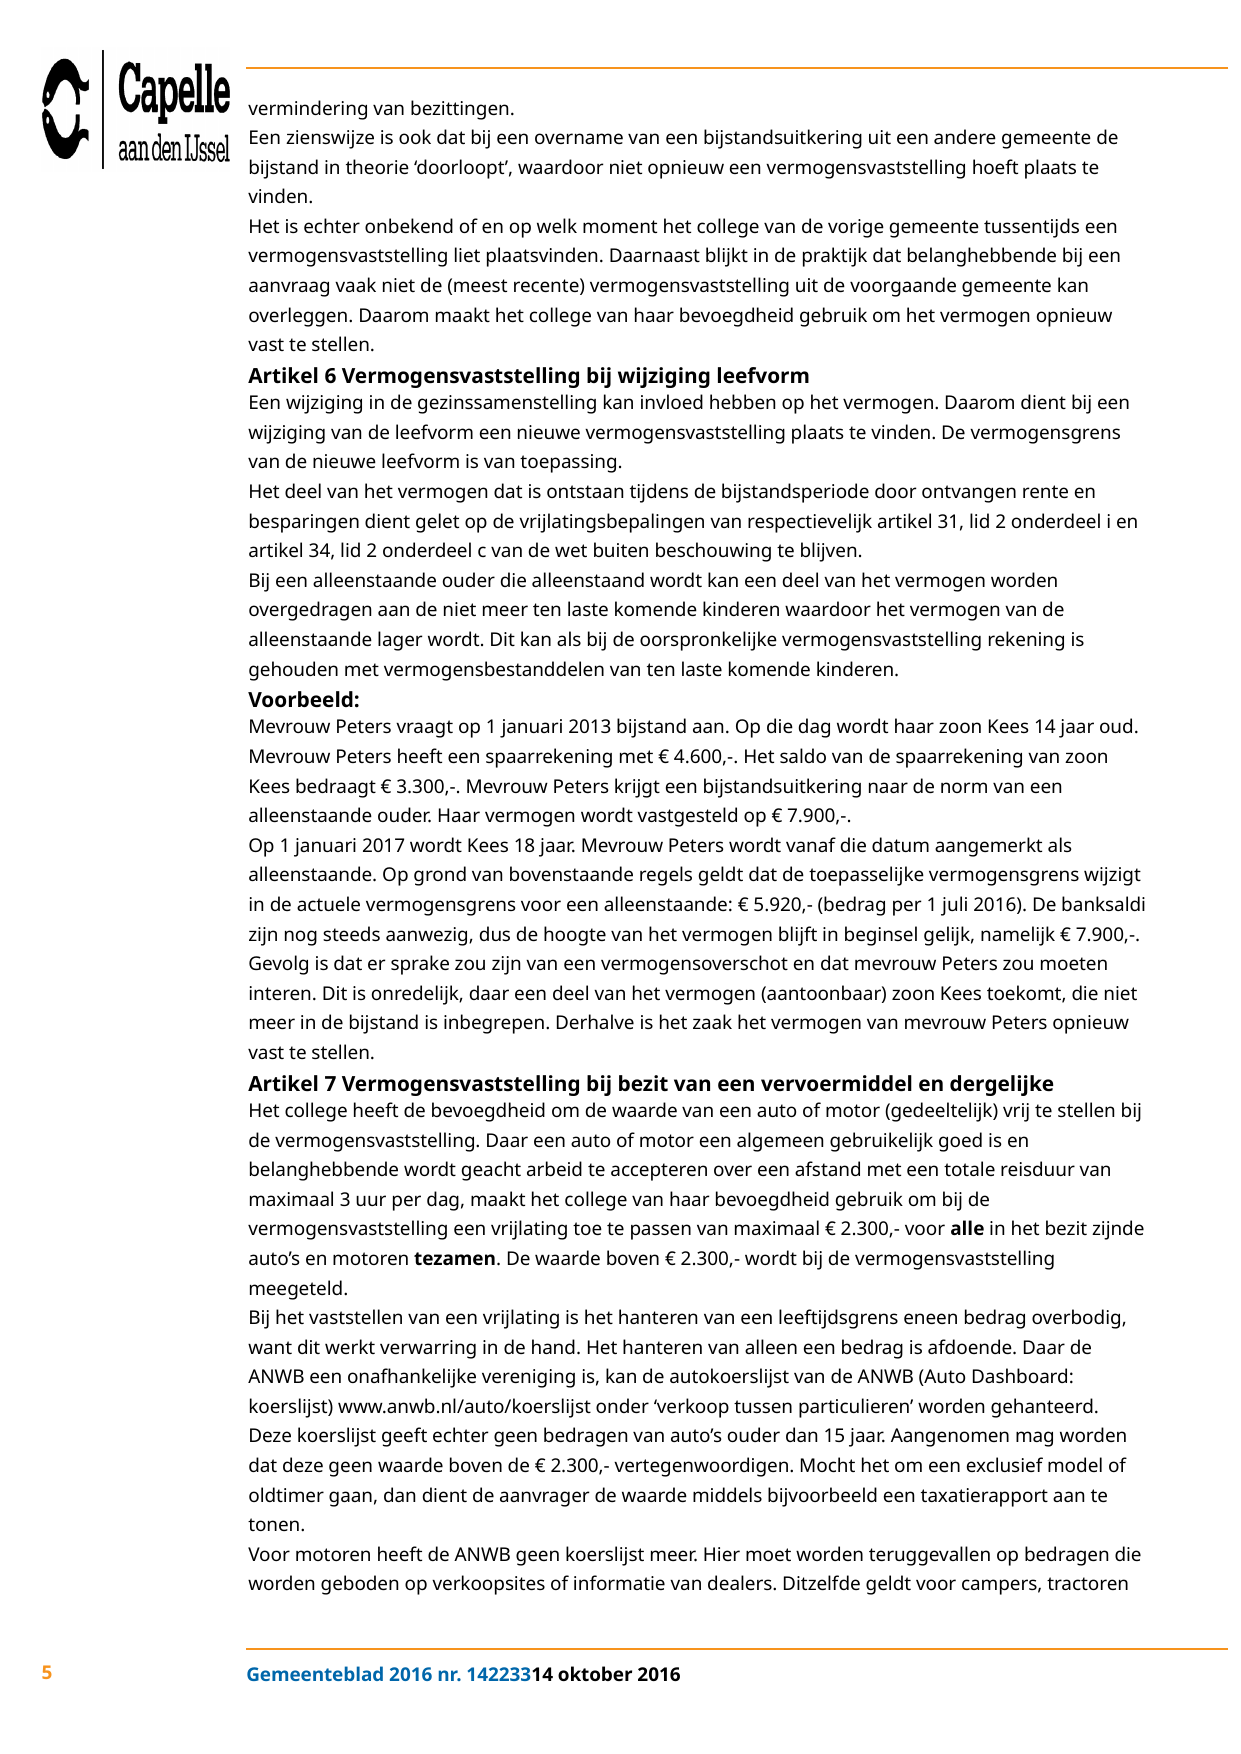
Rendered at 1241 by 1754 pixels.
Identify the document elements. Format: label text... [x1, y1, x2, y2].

text Bij een alleenstaande ouder die alleenstaand wordt kan een deel van het vermogen worden overgedragen aan de niet meer ten laste komende kinderen waardoor het vermogen van de alleenstaande lager wordt. Dit kan als bij de oorspronkelijke vermogensvaststelling rekening is gehouden met vermogensbestanddelen van ten laste komende kinderen. [248, 567, 1152, 681]
text Mevrouw Peters vraagt op 1 januari 2013 bijstand aan. Op die dag wordt haar zoon Kees 14 jaar oud. Mevrouw Peters heeft een spaarrekening met € 4.600,-. Het saldo van de spaarrekening van zoon Kees bedraagt € 3.300,-. Mevrouw Peters krijgt een bijstandsuitkering naar de norm van een alleenstaande ouder. Haar vermogen wordt vastgesteld op € 7.900,-. [248, 714, 1152, 828]
text Het is echter onbekend of en op welk moment het college van de vorige gemeente tussentijds een vermogensvaststelling liet plaatsvinden. Daarnaast blijkt in de praktijk dat belanghebbende bij een aanvraag vaak niet de (meest recente) vermogensvaststelling uit de voorgaande gemeente kan overleggen. Daarom maakt het college van haar bevoegdheid gebruik om het vermogen opnieuw vast te stellen. [248, 213, 1152, 357]
text Voor motoren heeft de ANWB geen koerslijst meer. Hier moet worden teruggevallen op bedragen die worden geboden op verkoopsites of informatie van dealers. Ditzelfde geldt voor campers, tractoren [248, 1541, 1152, 1596]
text Bij het vaststellen van een vrijlating is het hanteren van een leeftijdsgrens eneen bedrag overbodig, want dit werkt verwarring in de hand. Het hanteren van alleen een bedrag is afdoende. Daar de ANWB een onafhankelijke vereniging is, kan de autokoerslijst van de ANWB (Auto Dashboard: koerslijst) www.anwb.nl/auto/koerslijst onder ‘verkoop tussen particulieren’ worden gehanteerd. [248, 1304, 1152, 1419]
picture [41, 47, 231, 172]
text Het deel van het vermogen dat is ontstaan tijdens de bijstandsperiode door ontvangen rente en besparingen dient gelet op de vrijlatingsbepalingen van respectievelijk artikel 31, lid 2 onderdeel i en artikel 34, lid 2 onderdeel c van de wet buiten beschouwing te blijven. [248, 478, 1152, 563]
text Een zienswijze is ook dat bij een overname van een bijstandsuitkering uit een andere gemeente de bijstand in theorie ‘doorloopt’, waardoor niet opnieuw een vermogensvaststelling hoeft plaats te vinden. [248, 124, 1152, 209]
text Artikel 7 Vermogensvaststelling bij bezit van een vervoermiddel en dergelijke [248, 1069, 1152, 1097]
text vermindering van bezittingen. [248, 95, 1152, 121]
text Deze koerslijst geeft echter geen bedragen van auto’s ouder dan 15 jaar. Aangenomen mag worden dat deze geen waarde boven de € 2.300,- vertegenwoordigen. Mocht het om een exclusief model of oldtimer gaan, dan dient de aanvrager de waarde middels bijvoorbeeld een taxatierapport aan te tonen. [248, 1423, 1152, 1537]
text Op 1 januari 2017 wordt Kees 18 jaar. Mevrouw Peters wordt vanaf die datum aangemerkt als alleenstaande. Op grond van bovenstaande regels geldt dat de toepasselijke vermogensgrens wijzigt in de actuele vermogensgrens voor een alleenstaande: € 5.920,- (bedrag per 1 juli 2016). De banksaldi zijn nog steeds aanwezig, dus de hoogte van het vermogen blijft in beginsel gelijk, namelijk € 7.900,-. Gevolg is dat er sprake zou zijn van een vermogensoverschot en dat mevrouw Peters zou moeten interen. Dit is onredelijk, daar een deel van het vermogen (aantoonbaar) zoon Kees toekomt, die niet meer in de bijstand is inbegrepen. Derhalve is het zaak het vermogen van mevrouw Peters opnieuw vast te stellen. [248, 832, 1152, 1065]
text Een wijziging in de gezinssamenstelling kan invloed hebben op het vermogen. Daarom dient bij een wijziging van de leefvorm een nieuwe vermogensvaststelling plaats te vinden. De vermogensgrens van de nieuwe leefvorm is van toepassing. [248, 389, 1152, 474]
text Artikel 6 Vermogensvaststelling bij wijziging leefvorm [248, 361, 1152, 389]
text Het college heeft de bevoegdheid om de waarde van een auto of motor (gedeeltelijk) vrij te stellen bij de vermogensvaststelling. Daar een auto of motor een algemeen gebruikelijk goed is en belanghebbende wordt geacht arbeid te accepteren over een afstand met een totale reisduur van maximaal 3 uur per dag, maakt het college van haar bevoegdheid gebruik om bij de vermogensvaststelling een vrijlating toe te passen van maximaal € 2.300,- voor alle in het bezit zijnde auto’s en motoren tezamen. De waarde boven € 2.300,- wordt bij de vermogensvaststelling meegeteld. [248, 1097, 1152, 1300]
text Voorbeeld: [248, 685, 1152, 714]
